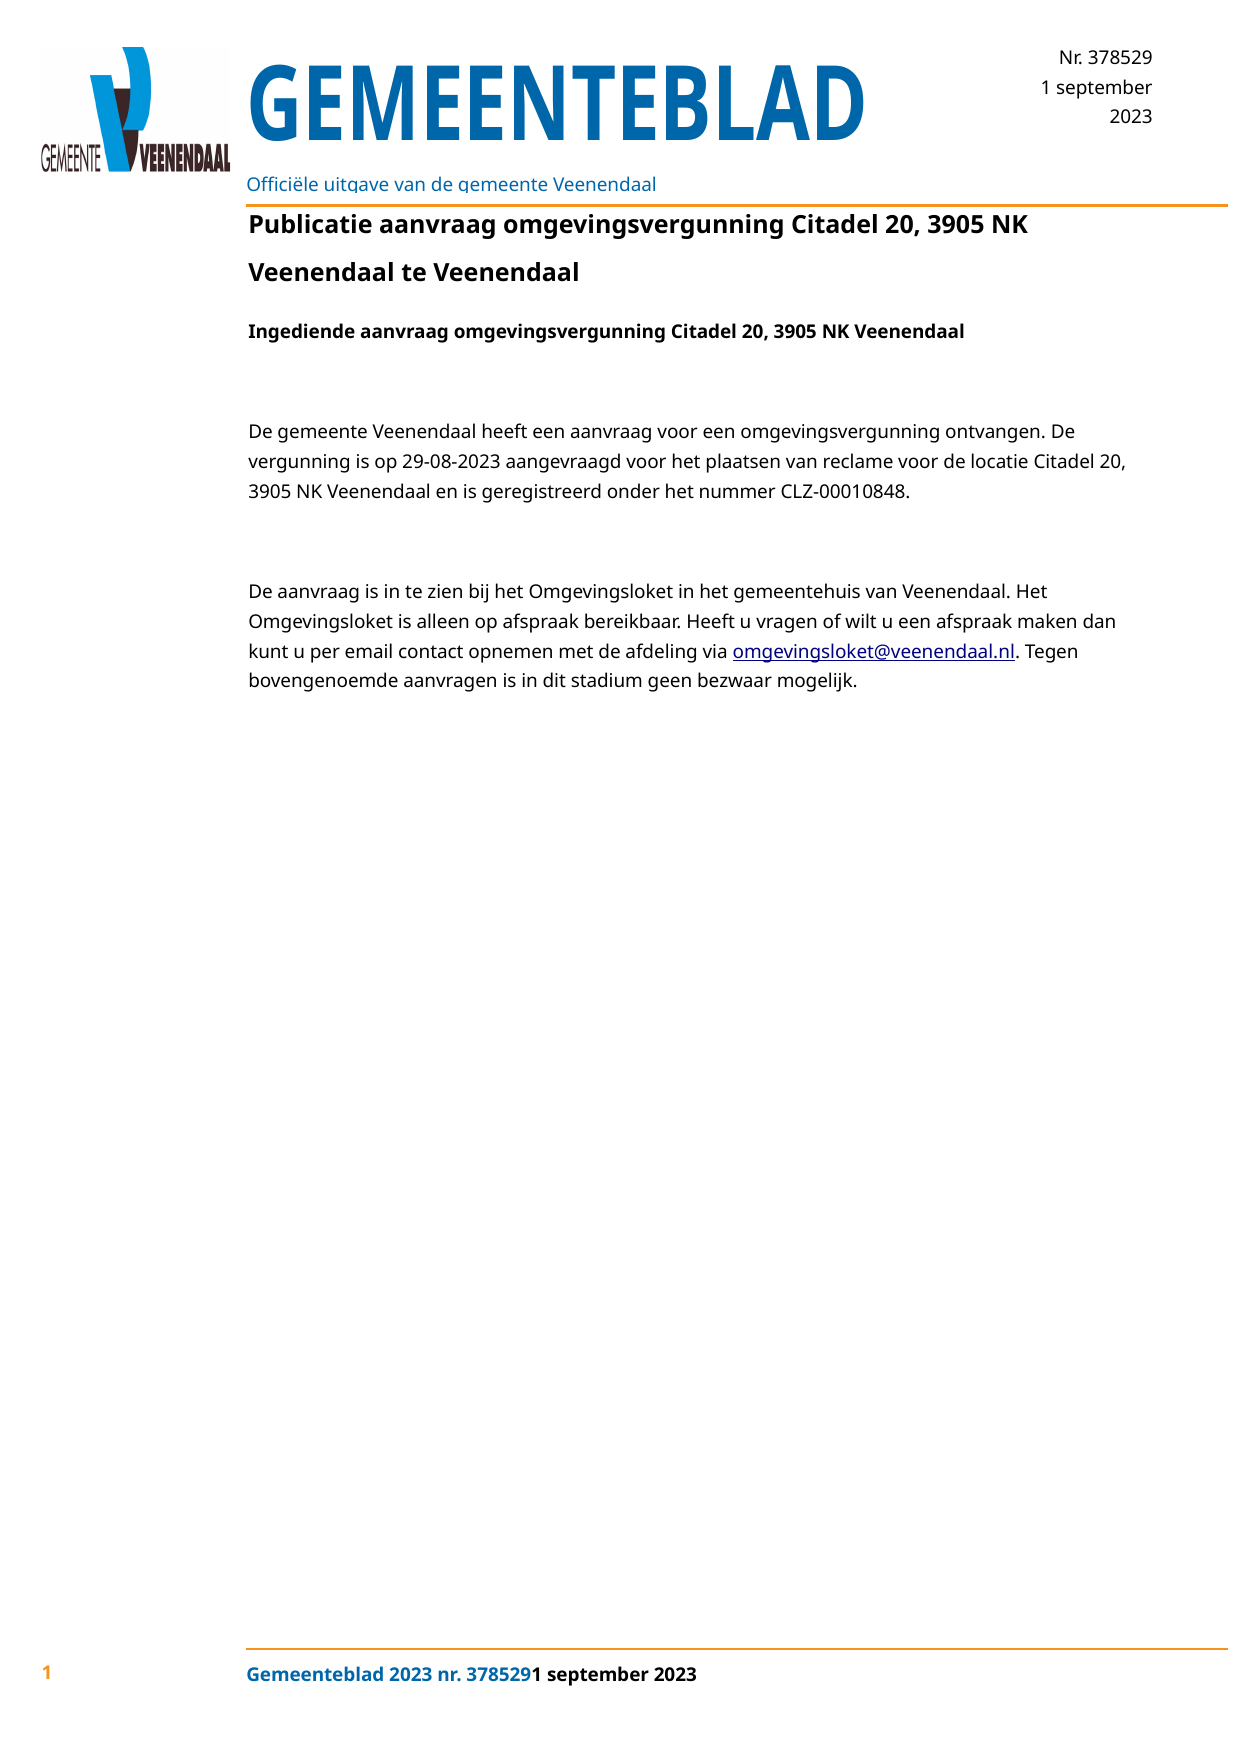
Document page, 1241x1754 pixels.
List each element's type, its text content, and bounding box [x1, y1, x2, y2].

picture [41, 47, 130, 172]
text De aanvraag is in te zien bij het Omgevingsloket in het gemeentehuis van Veenendaal. Het Omgevingsloket is alleen op afspraak bereikbaar. Heeft u vragen of wilt u een afspraak maken dan kunt u per email contact opnemen met de afdeling via omgevingsloket@veenendaal.nl. Tegen bovengenoemde aanvragen is in dit stadium geen bezwaar mogelijk. [248, 579, 1152, 693]
text De gemeente Veenendaal heeft een aanvraag voor een omgevingsvergunning ontvangen. De vergunning is op 29-08-2023 aangevraagd voor het plaatsen van reclame voor de locatie Citadel 20, 3905 NK Veenendaal en is geregistreerd onder het nummer CLZ-00010848. [248, 419, 1152, 504]
text Publicatie aanvraag omgevingsvergunning Citadel 20, 3905 NK Veenendaal te Veenendaal [248, 207, 1152, 288]
picture [123, 47, 231, 172]
text Ingediende aanvraag omgevingsvergunning Citadel 20, 3905 NK Veenendaal [248, 318, 1152, 344]
